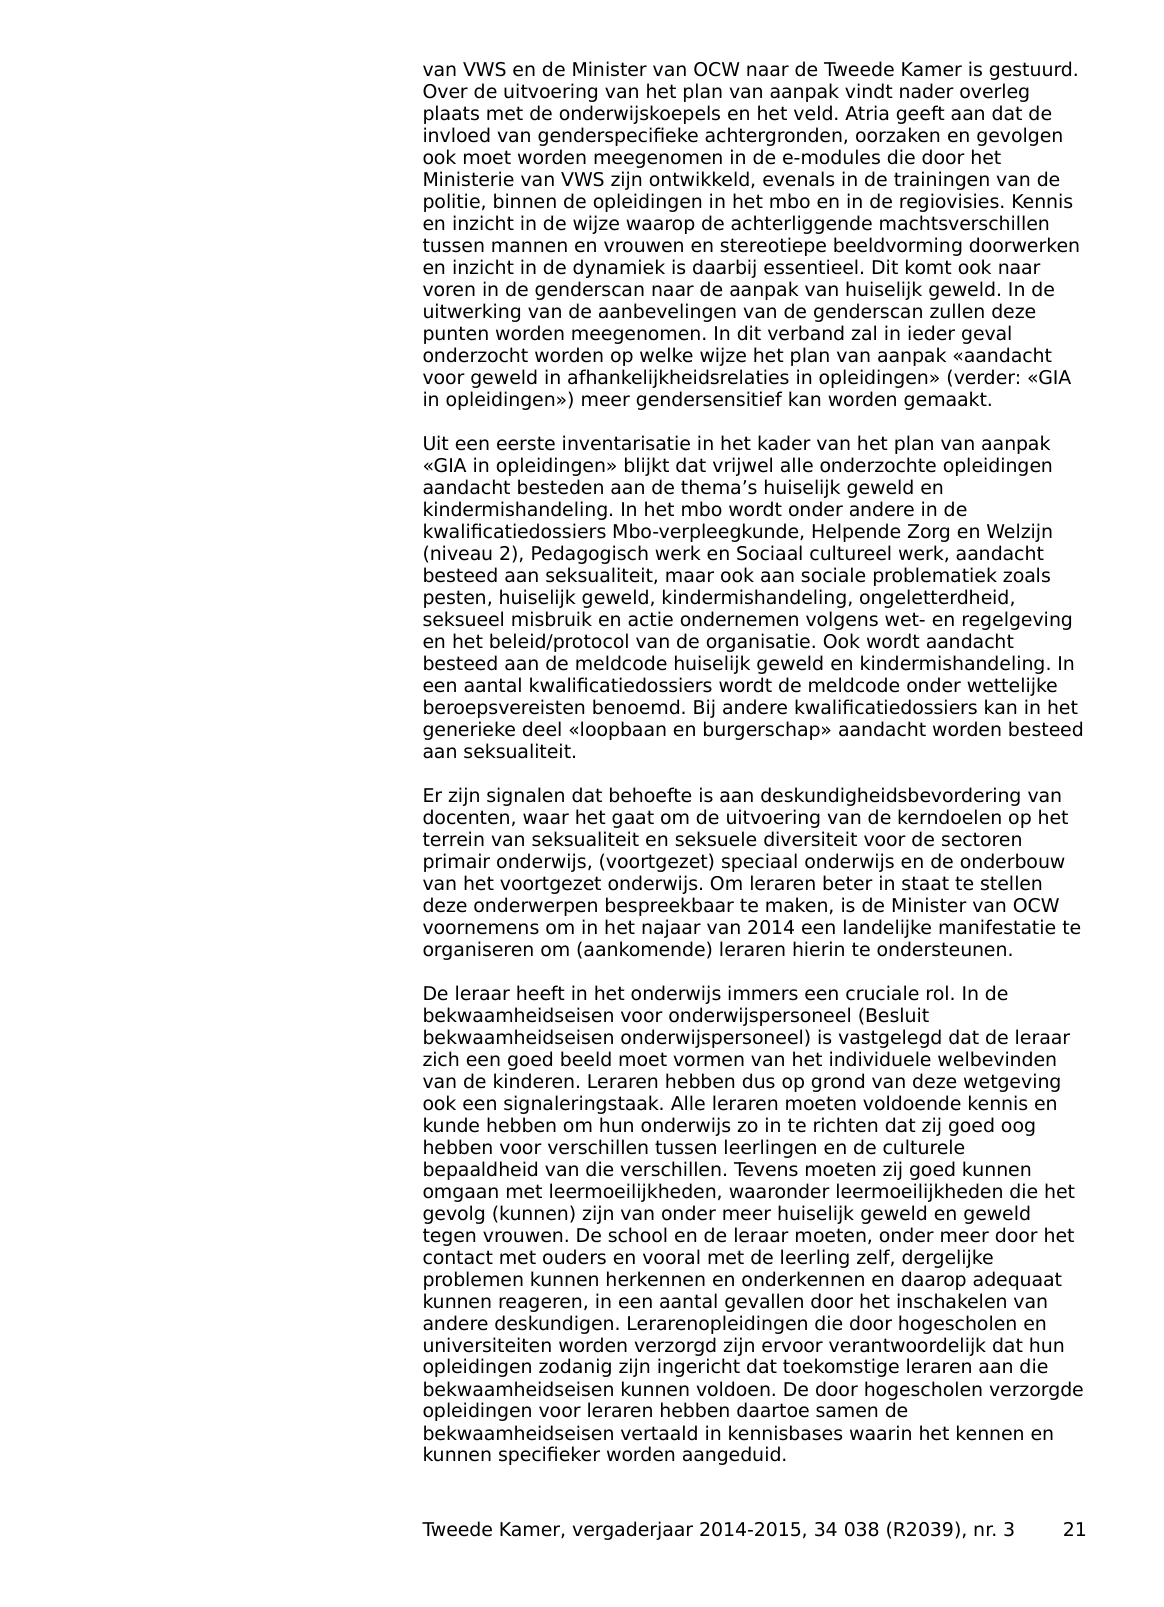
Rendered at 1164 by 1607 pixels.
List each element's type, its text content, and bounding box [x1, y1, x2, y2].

text van VWS en de Minister van OCW naar de Tweede Kamer is gestuurd. Over de uitvoering van het plan van aanpak vindt nader overleg plaats met de onderwijskoepels en het veld. Atria geeft aan dat de invloed van genderspecifieke achtergronden, oorzaken en gevolgen ook moet worden meegenomen in de e-modules die door het Ministerie van VWS zijn ontwikkeld, evenals in de trainingen van de politie, binnen de opleidingen in het mbo en in de regiovisies. Kennis en inzicht in de wijze waarop de achterliggende machtsverschillen tussen mannen en vrouwen en stereotiepe beeldvorming doorwerken en inzicht in de dynamiek is daarbij essentieel. Dit komt ook naar voren in de genderscan naar de aanpak van huiselijk geweld. In de uitwerking van de aanbevelingen van de genderscan zullen deze punten worden meegenomen. In dit verband zal in ieder geval onderzocht worden op welke wijze het plan van aanpak «aandacht voor geweld in afhankelijkheidsrelaties in opleidingen» (verder: «GIA in opleidingen») meer gendersensitief kan worden gemaakt. [422, 59, 1087, 411]
text De leraar heeft in het onderwijs immers een cruciale rol. In de bekwaamheidseisen voor onderwijspersoneel (Besluit bekwaamheidseisen onderwijspersoneel) is vastgelegd dat de leraar zich een goed beeld moet vormen van het individuele welbevinden van de kinderen. Leraren hebben dus op grond van deze wetgeving ook een signaleringstaak. Alle leraren moeten voldoende kennis en kunde hebben om hun onderwijs zo in te richten dat zij goed oog hebben voor verschillen tussen leerlingen en de culturele bepaaldheid van die verschillen. Tevens moeten zij goed kunnen omgaan met leermoeilijkheden, waaronder leermoeilijkheden die het gevolg (kunnen) zijn van onder meer huiselijk geweld en geweld tegen vrouwen. De school en de leraar moeten, onder meer door het contact met ouders en vooral met de leerling zelf, dergelijke problemen kunnen herkennen en onderkennen en daarop adequaat kunnen reageren, in een aantal gevallen door het inschakelen van andere deskundigen. Lerarenopleidingen die door hogescholen en universiteiten worden verzorgd zijn ervoor verantwoordelijk dat hun opleidingen zodanig zijn ingericht dat toekomstige leraren aan die bekwaamheidseisen kunnen voldoen. De door hogescholen verzorgde opleidingen voor leraren hebben daartoe samen de bekwaamheidseisen vertaald in kennisbases waarin het kennen en kunnen specifieker worden aangeduid. [422, 983, 1087, 1466]
text Er zijn signalen dat behoefte is aan deskundigheidsbevordering van docenten, waar het gaat om de uitvoering van de kerndoelen op het terrein van seksualiteit en seksuele diversiteit voor de sectoren primair onderwijs, (voortgezet) speciaal onderwijs en de onderbouw van het voortgezet onderwijs. Om leraren beter in staat te stellen deze onderwerpen bespreekbaar te maken, is de Minister van OCW voornemens om in het najaar van 2014 een landelijke manifestatie te organiseren om (aankomende) leraren hierin te ondersteunen. [422, 785, 1087, 961]
text Uit een eerste inventarisatie in het kader van het plan van aanpak «GIA in opleidingen» blijkt dat vrijwel alle onderzochte opleidingen aandacht besteden aan de thema’s huiselijk geweld en kindermishandeling. In het mbo wordt onder andere in de kwalificatiedossiers Mbo-verpleegkunde, Helpende Zorg en Welzijn (niveau 2), Pedagogisch werk en Sociaal cultureel werk, aandacht besteed aan seksualiteit, maar ook aan sociale problematiek zoals pesten, huiselijk geweld, kindermishandeling, ongeletterdheid, seksueel misbruik en actie ondernemen volgens wet- en regelgeving en het beleid/protocol van de organisatie. Ook wordt aandacht besteed aan de meldcode huiselijk geweld en kindermishandeling. In een aantal kwalificatiedossiers wordt de meldcode onder wettelijke beroepsvereisten benoemd. Bij andere kwalificatiedossiers kan in het generieke deel «loopbaan en burgerschap» aandacht worden besteed aan seksualiteit. [422, 433, 1087, 763]
